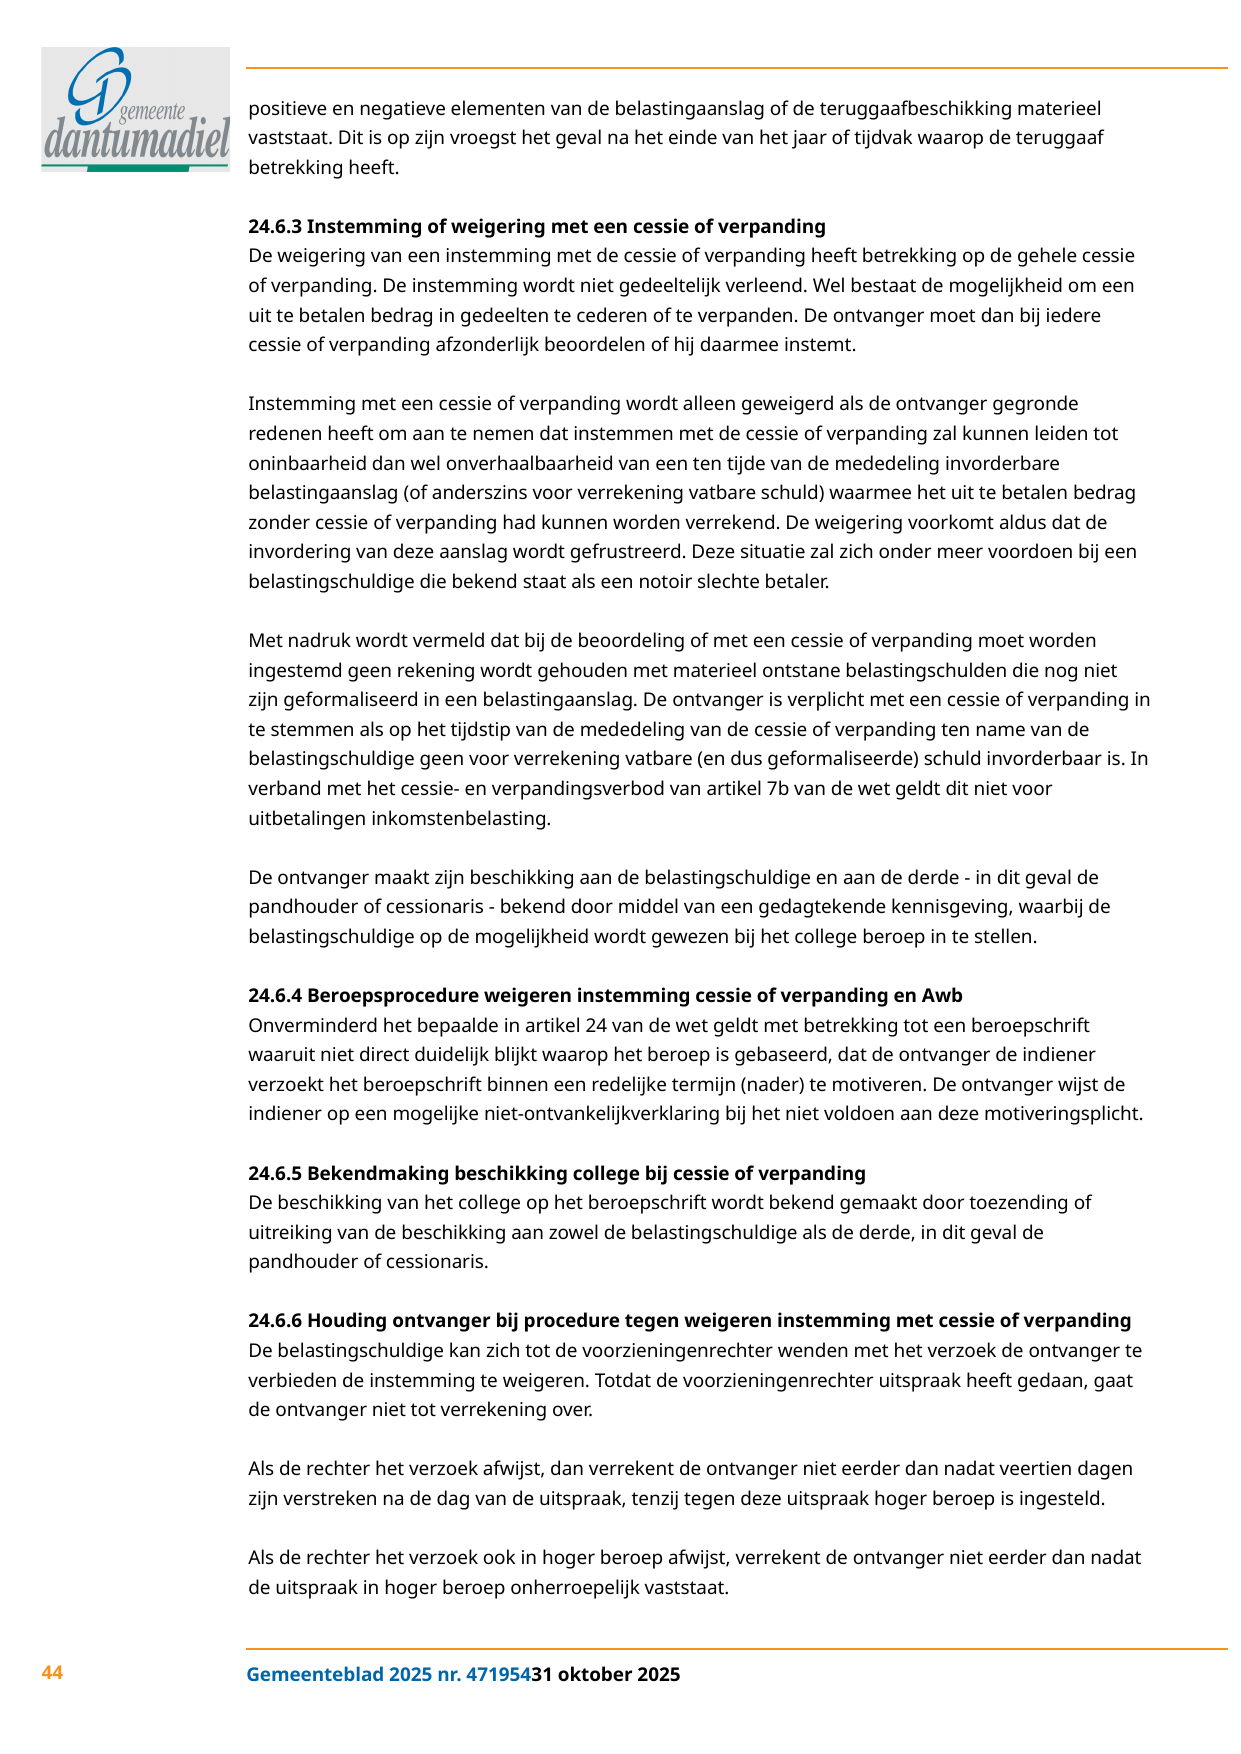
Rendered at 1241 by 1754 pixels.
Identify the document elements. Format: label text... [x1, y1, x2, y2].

text Met nadruk wordt vermeld dat bij de beoordeling of met een cessie of verpanding moet worden ingestemd geen rekening wordt gehouden met materieel ontstane belastingschulden die nog niet zijn geformaliseerd in een belastingaanslag. De ontvanger is verplicht met een cessie of verpanding in te stemmen als op het tijdstip van de mededeling van de cessie of verpanding ten name van de belastingschuldige geen voor verrekening vatbare (en dus geformaliseerde) schuld invorderbaar is. In verband met het cessie- en verpandingsverbod van artikel 7b van de wet geldt dit niet voor uitbetalingen inkomstenbelasting. [248, 627, 1152, 831]
text Als de rechter het verzoek afwijst, dan verrekent de ontvanger niet eerder dan nadat veertien dagen zijn verstreken na de dag van de uitspraak, tenzij tegen deze uitspraak hoger beroep is ingesteld. [248, 1456, 1152, 1511]
text De weigering van een instemming met de cessie of verpanding heeft betrekking op de gehele cessie of verpanding. De instemming wordt niet gedeeltelijk verleend. Wel bestaat de mogelijkheid om een uit te betalen bedrag in gedeelten te cederen of te verpanden. De ontvanger moet dan bij iedere cessie of verpanding afzonderlijk beoordelen of hij daarmee instemt. [248, 243, 1152, 357]
text 24.6.3 Instemming of weigering met een cessie of verpanding [248, 213, 1152, 239]
text positieve en negatieve elementen van de belastingaanslag of de teruggaafbeschikking materieel vaststaat. Dit is op zijn vroegst het geval na het einde van het jaar of tijdvak waarop de teruggaaf betrekking heeft. [248, 95, 1152, 180]
text 24.6.6 Houding ontvanger bij procedure tegen weigeren instemming met cessie of verpanding [248, 1308, 1152, 1333]
picture [41, 47, 231, 172]
text 24.6.5 Bekendmaking beschikking college bij cessie of verpanding [248, 1160, 1152, 1186]
text De beschikking van het college op het beroepschrift wordt bekend gemaakt door toezending of uitreiking van de beschikking aan zowel de belastingschuldige als de derde, in dit geval de pandhouder of cessionaris. [248, 1189, 1152, 1274]
text Als de rechter het verzoek ook in hoger beroep afwijst, verrekent de ontvanger niet eerder dan nadat de uitspraak in hoger beroep onherroepelijk vaststaat. [248, 1544, 1152, 1600]
text 24.6.4 Beroepsprocedure weigeren instemming cessie of verpanding en Awb [248, 982, 1152, 1008]
text De belastingschuldige kan zich tot de voorzieningenrechter wenden met het verzoek de ontvanger te verbieden de instemming te weigeren. Totdat de voorzieningenrechter uitspraak heeft gedaan, gaat de ontvanger niet tot verrekening over. [248, 1337, 1152, 1422]
text Instemming met een cessie of verpanding wordt alleen geweigerd als de ontvanger gegronde redenen heeft om aan te nemen dat instemmen met de cessie of verpanding zal kunnen leiden tot oninbaarheid dan wel onverhaalbaarheid van een ten tijde van de mededeling invorderbare belastingaanslag (of anderszins voor verrekening vatbare schuld) waarmee het uit te betalen bedrag zonder cessie of verpanding had kunnen worden verrekend. De weigering voorkomt aldus dat de invordering van deze aanslag wordt gefrustreerd. Deze situatie zal zich onder meer voordoen bij een belastingschuldige die bekend staat als een notoir slechte betaler. [248, 391, 1152, 594]
text Onverminderd het bepaalde in artikel 24 van de wet geldt met betrekking tot een beroepschrift waaruit niet direct duidelijk blijkt waarop het beroep is gebaseerd, dat de ontvanger de indiener verzoekt het beroepschrift binnen een redelijke termijn (nader) te motiveren. De ontvanger wijst de indiener op een mogelijke niet-ontvankelijkverklaring bij het niet voldoen aan deze motiveringsplicht. [248, 1012, 1152, 1126]
text De ontvanger maakt zijn beschikking aan de belastingschuldige en aan de derde - in dit geval de pandhouder of cessionaris - bekend door middel van een gedagtekende kennisgeving, waarbij de belastingschuldige op de mogelijkheid wordt gewezen bij het college beroep in te stellen. [248, 864, 1152, 949]
